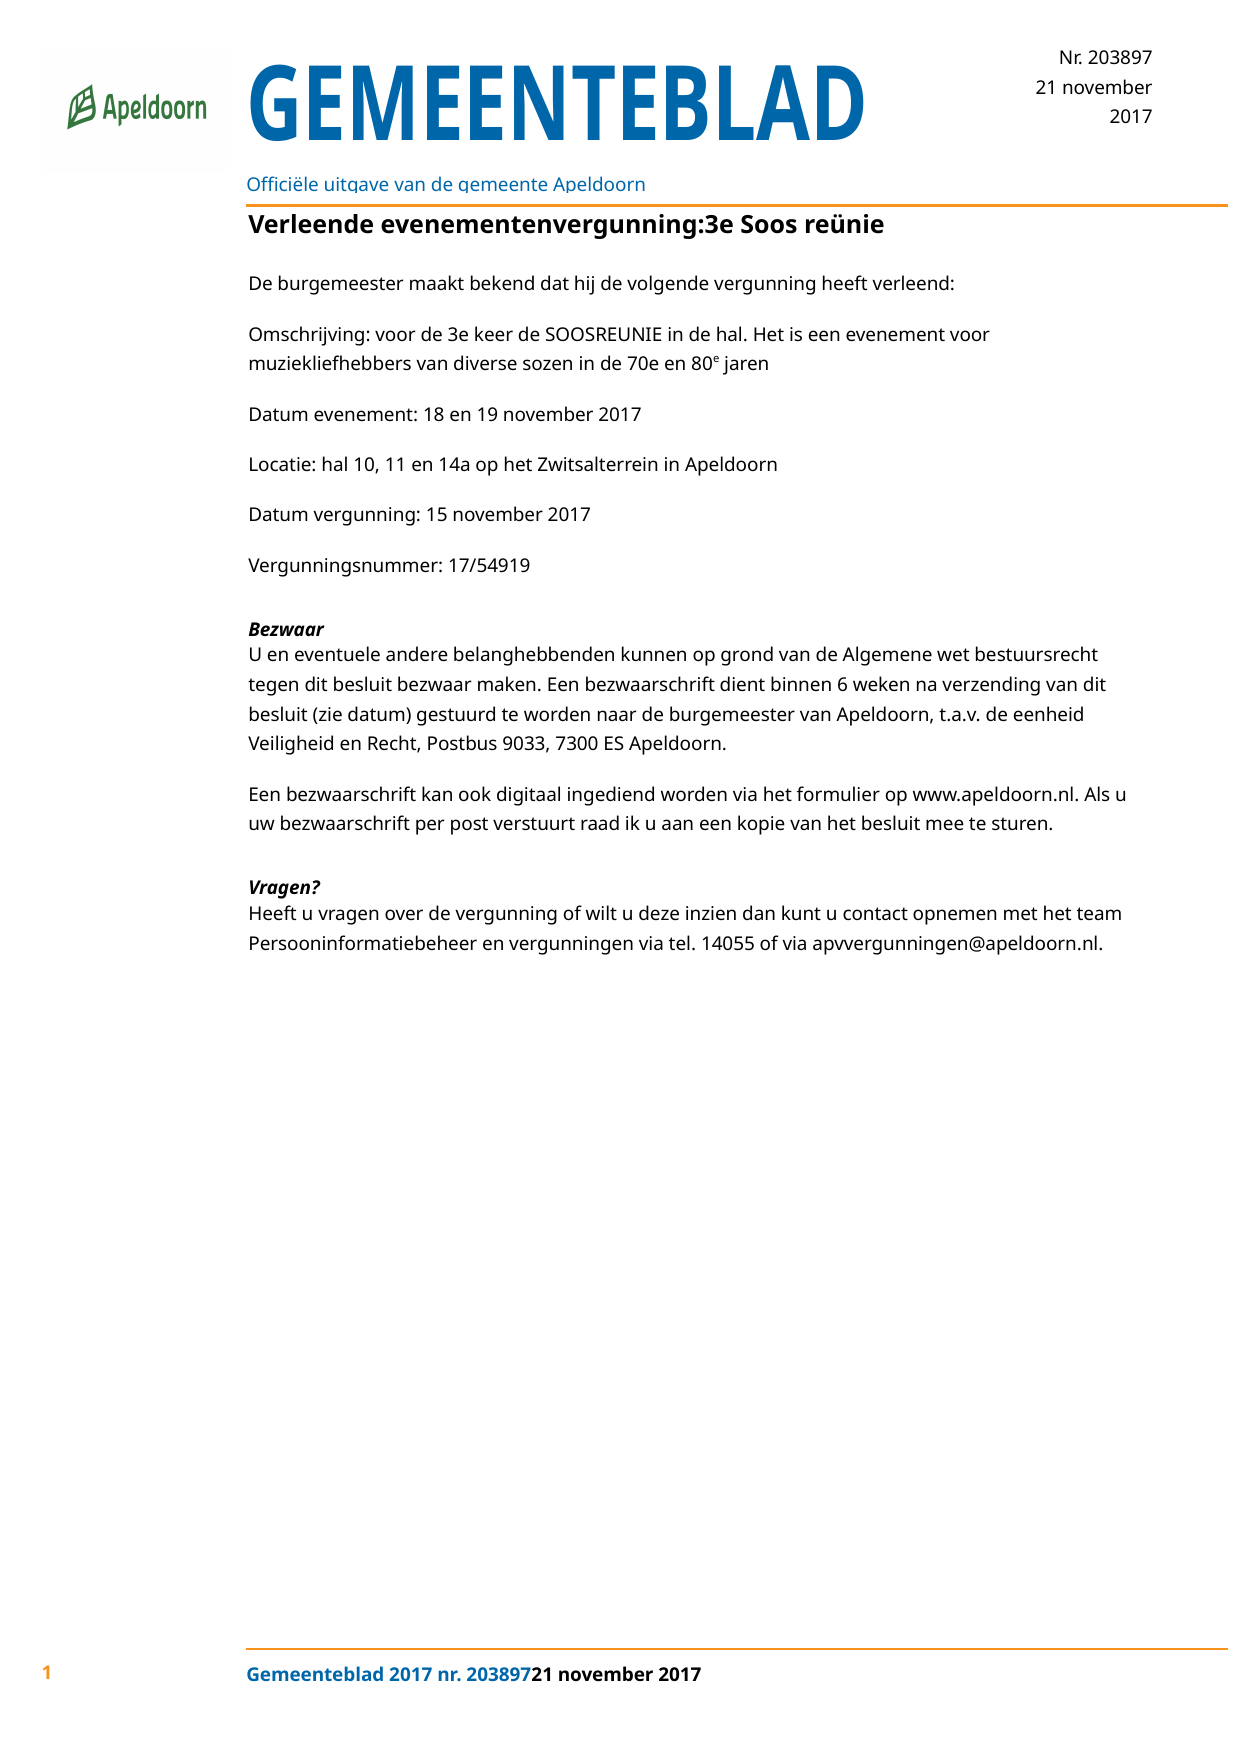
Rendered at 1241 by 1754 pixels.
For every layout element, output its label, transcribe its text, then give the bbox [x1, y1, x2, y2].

picture [41, 47, 231, 172]
text Heeft u vragen over de vergunning of wilt u deze inzien dan kunt u contact opnemen met het team Persooninformatiebeheer en vergunningen via tel. 14055 of via apvvergunningen@apeldoorn.nl. [248, 900, 1152, 955]
text Omschrijving: voor de 3e keer de SOOSREUNIE in de hal. Het is een evenement voor muziekliefhebbers van diverse sozen in de 70e en 80e jaren [248, 321, 1152, 376]
text Locatie: hal 10, 11 en 14a op het Zwitsalterrein in Apeldoorn [248, 451, 1152, 477]
text Verleende evenementenvergunning:3e Soos reünie [248, 207, 1152, 241]
text Vragen? [248, 874, 1152, 900]
text Vergunningsnummer: 17/54919 [248, 552, 1152, 578]
text Datum evenement: 18 en 19 november 2017 [248, 401, 1152, 426]
text De burgemeester maakt bekend dat hij de volgende vergunning heeft verleend: [248, 270, 1152, 296]
text Bezwaar [248, 616, 1152, 642]
text Datum vergunning: 15 november 2017 [248, 502, 1152, 527]
text U en eventuele andere belanghebbenden kunnen op grond van de Algemene wet bestuursrecht tegen dit besluit bezwaar maken. Een bezwaarschrift dient binnen 6 weken na verzending van dit besluit (zie datum) gestuurd te worden naar de burgemeester van Apeldoorn, t.a.v. de eenheid Veiligheid en Recht, Postbus 9033, 7300 ES Apeldoorn. [248, 642, 1152, 756]
text Een bezwaarschrift kan ook digitaal ingediend worden via het formulier op www.apeldoorn.nl. Als u uw bezwaarschrift per post verstuurt raad ik u aan een kopie van het besluit mee te sturen. [248, 781, 1152, 836]
